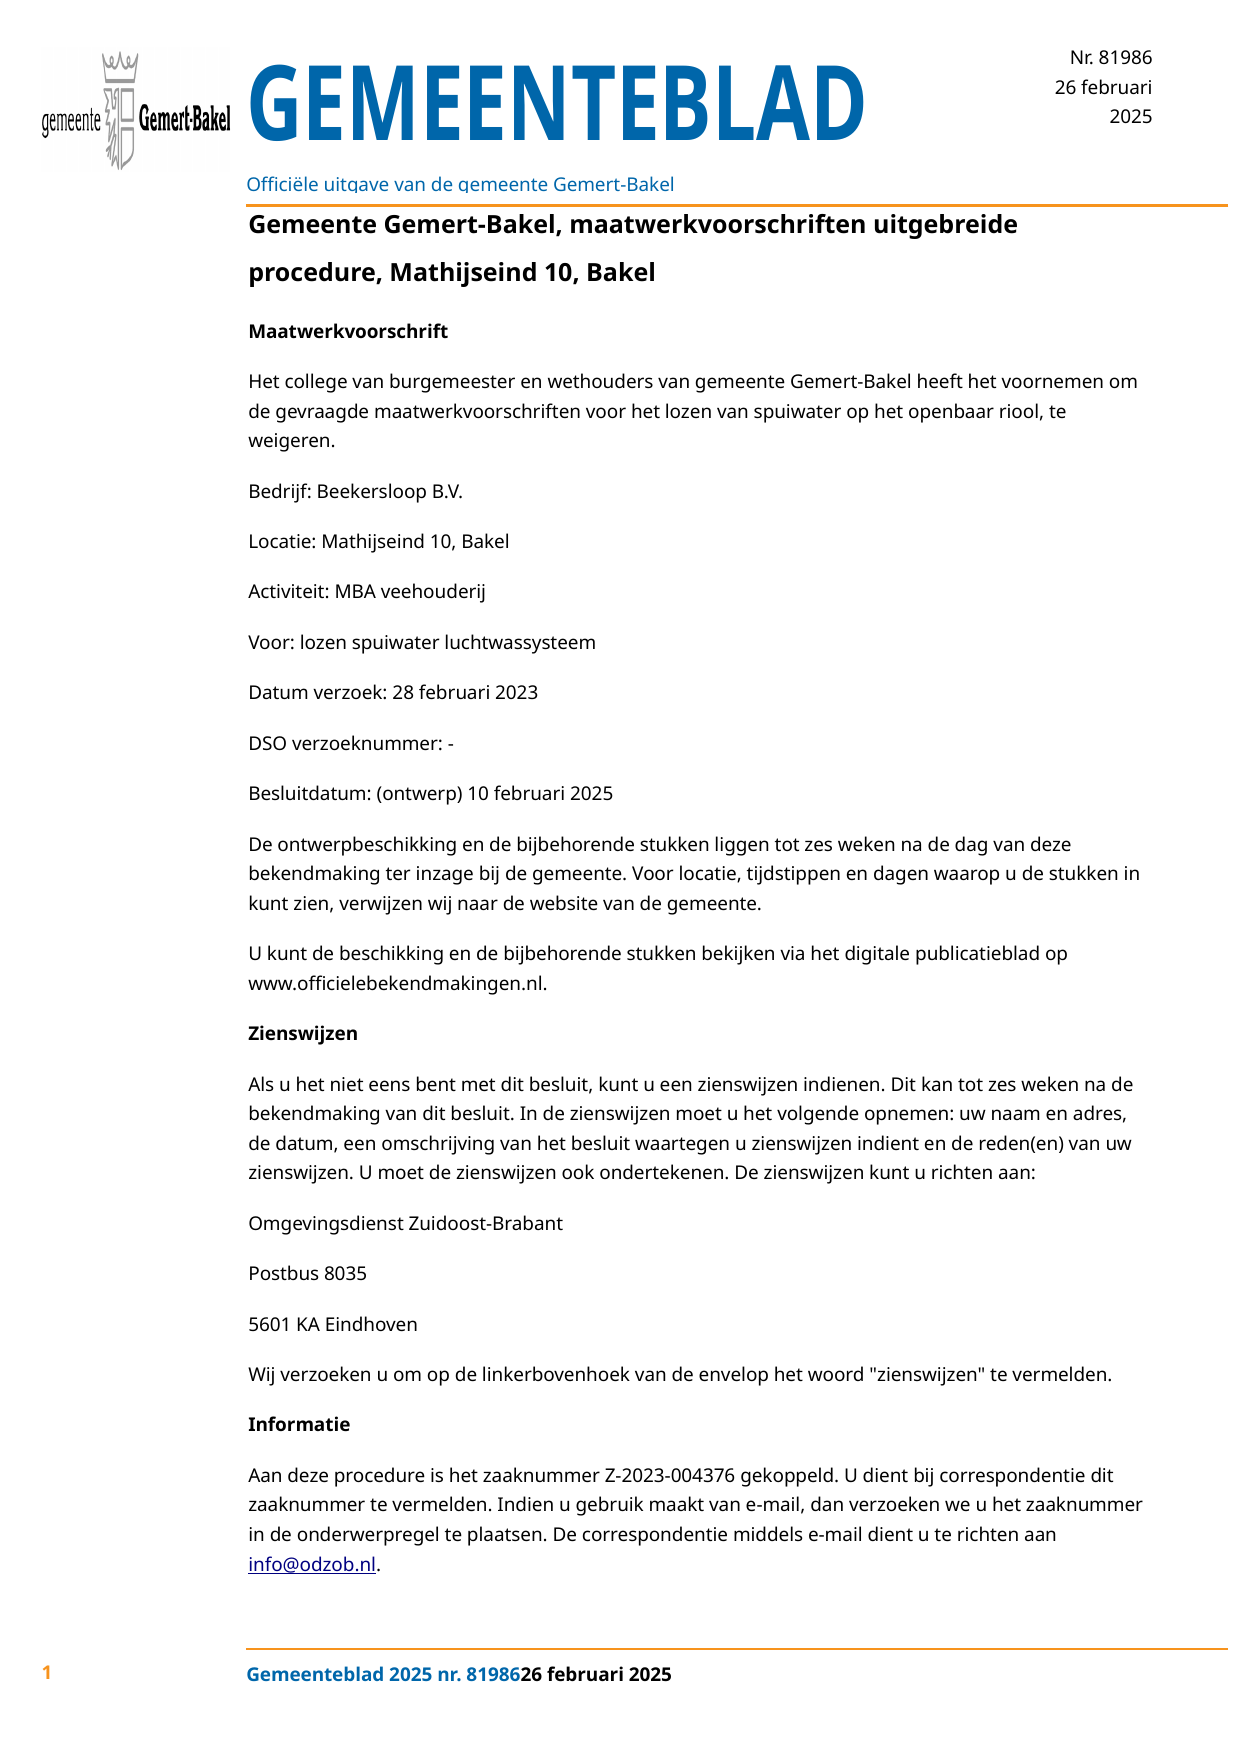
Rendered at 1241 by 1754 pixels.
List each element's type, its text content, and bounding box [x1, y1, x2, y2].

text Locatie: Mathijseind 10, Bakel [248, 528, 1152, 554]
text Wij verzoeken u om op de linkerbovenhoek van de envelop het woord "zienswijzen" te vermelden. [248, 1361, 1152, 1387]
text Informatie [248, 1412, 1152, 1437]
text Postbus 8035 [248, 1260, 1152, 1286]
text Gemeente Gemert-Bakel, maatwerkvoorschriften uitgebreide procedure, Mathijseind 10, Bakel [248, 207, 1152, 288]
text Activiteit: MBA veehouderij [248, 579, 1152, 604]
text Als u het niet eens bent met dit besluit, kunt u een zienswijzen indienen. Dit kan tot zes weken na de bekendmaking van dit besluit. In de zienswijzen moet u het volgende opnemen: uw naam en adres, de datum, een omschrijving van het besluit waartegen u zienswijzen indient en de reden(en) van uw zienswijzen. U moet de zienswijzen ook ondertekenen. De zienswijzen kunt u richten aan: [248, 1071, 1152, 1185]
text 5601 KA Eindhoven [248, 1311, 1152, 1337]
text Aan deze procedure is het zaaknummer Z-2023-004376 gekoppeld. U dient bij correspondentie dit zaaknummer te vermelden. Indien u gebruik maakt van e-mail, dan verzoeken we u het zaaknummer in de onderwerpregel te plaatsen. De correspondentie middels e-mail dient u te richten aan info@odzob.nl. [248, 1462, 1152, 1577]
text Omgevingsdienst Zuidoost-Brabant [248, 1210, 1152, 1236]
text Besluitdatum: (ontwerp) 10 februari 2025 [248, 780, 1152, 806]
text Zienswijzen [248, 1020, 1152, 1046]
text Datum verzoek: 28 februari 2023 [248, 679, 1152, 705]
text De ontwerpbeschikking en de bijbehorende stukken liggen tot zes weken na de dag van deze bekendmaking ter inzage bij de gemeente. Voor locatie, tijdstippen en dagen waarop u de stukken in kunt zien, verwijzen wij naar de website van de gemeente. [248, 831, 1152, 916]
text Maatwerkvoorschrift [248, 318, 1152, 344]
text Bedrijf: Beekersloop B.V. [248, 478, 1152, 504]
text Het college van burgemeester en wethouders van gemeente Gemert-Bakel heeft het voornemen om de gevraagde maatwerkvoorschriften voor het lozen van spuiwater op het openbaar riool, te weigeren. [248, 368, 1152, 453]
text Voor: lozen spuiwater luchtwassysteem [248, 629, 1152, 655]
text U kunt de beschikking en de bijbehorende stukken bekijken via het digitale publicatieblad op www.officielebekendmakingen.nl. [248, 940, 1152, 996]
picture [41, 47, 231, 172]
text DSO verzoeknummer: - [248, 730, 1152, 756]
